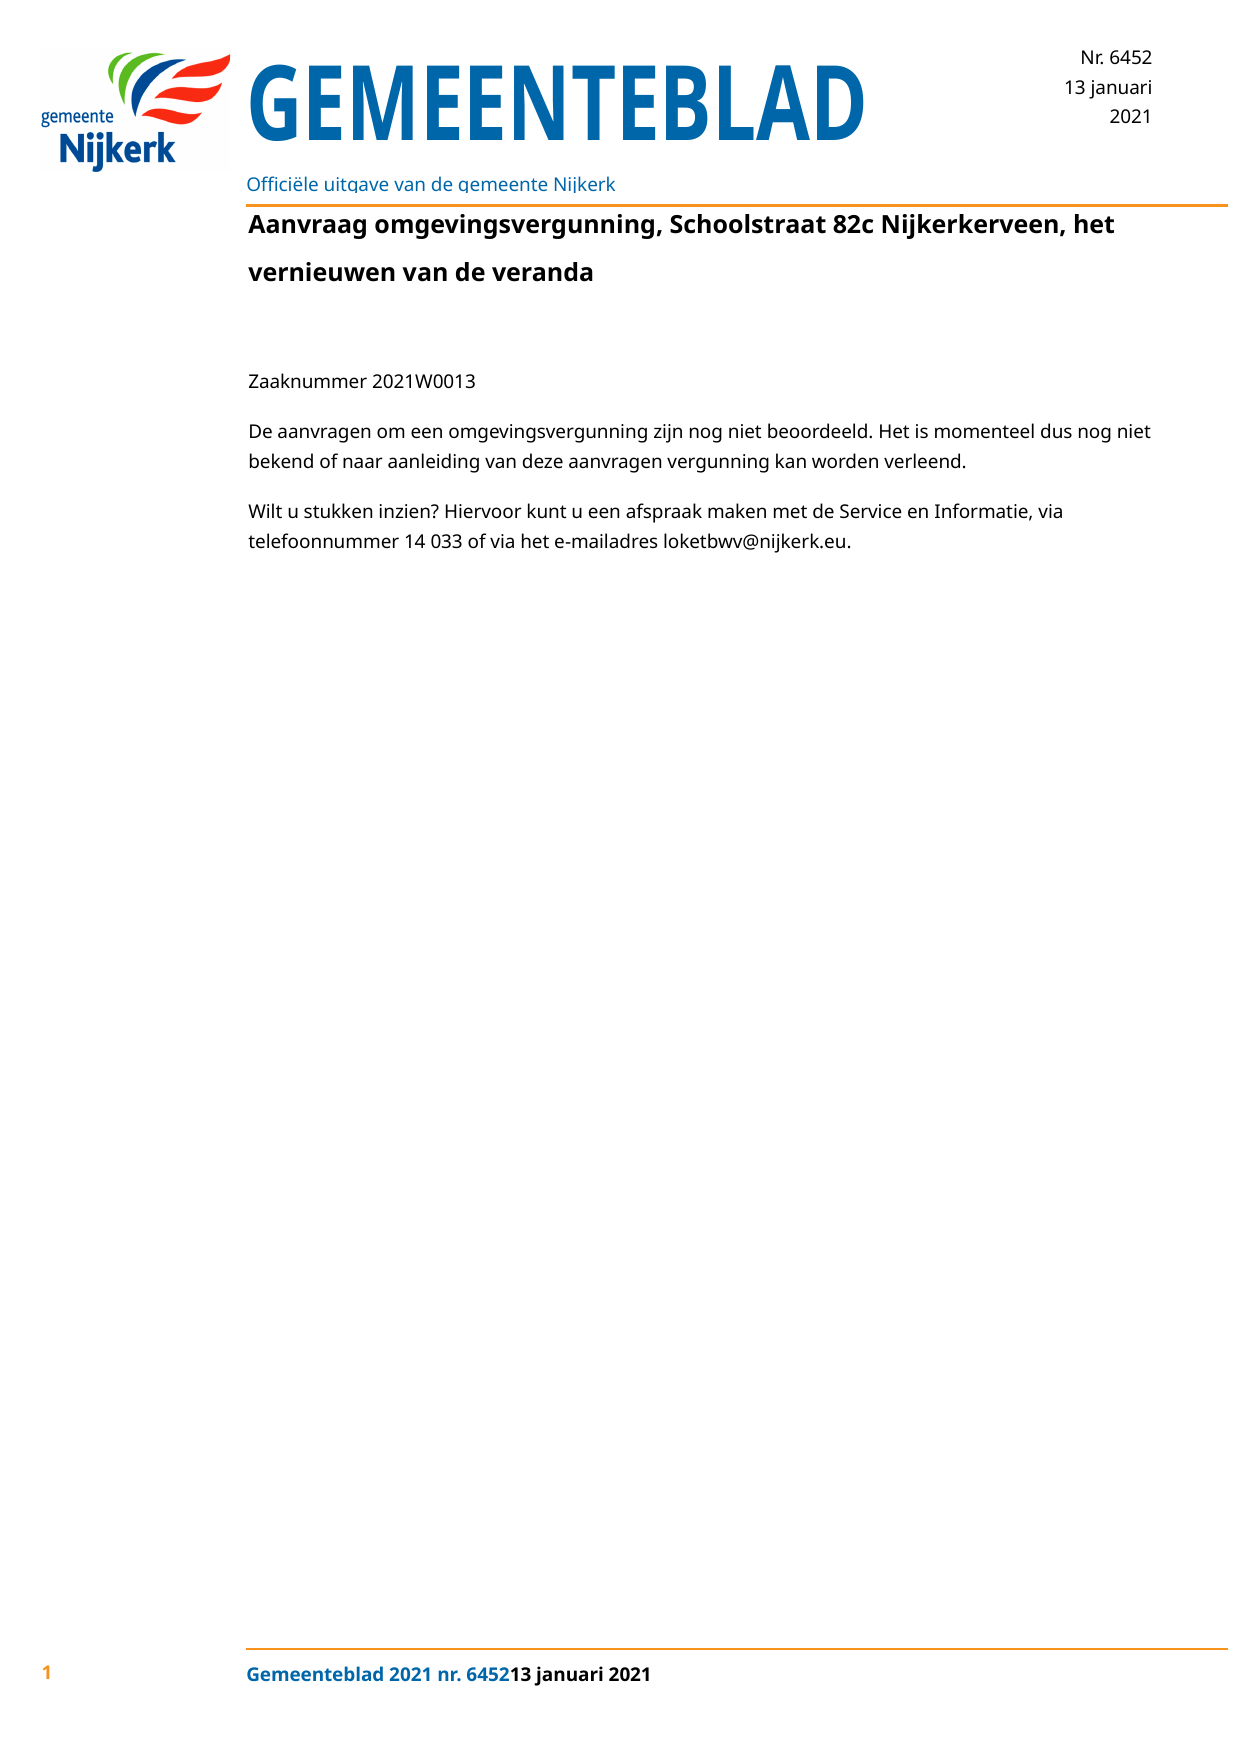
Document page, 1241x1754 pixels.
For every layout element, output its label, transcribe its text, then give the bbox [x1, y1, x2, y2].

picture [41, 47, 231, 172]
text Wilt u stukken inzien? Hiervoor kunt u een afspraak maken met de Service en Informatie, via telefoonnummer 14 033 of via het e-mailadres loketbwv@nijkerk.eu. [248, 499, 1152, 554]
text De aanvragen om een omgevingsvergunning zijn nog niet beoordeeld. Het is momenteel dus nog niet bekend of naar aanleiding van deze aanvragen vergunning kan worden verleend. [248, 419, 1152, 474]
text Zaaknummer 2021W0013 [248, 368, 1152, 394]
text Aanvraag omgevingsvergunning, Schoolstraat 82c Nijkerkerveen, het vernieuwen van de veranda [248, 207, 1152, 288]
